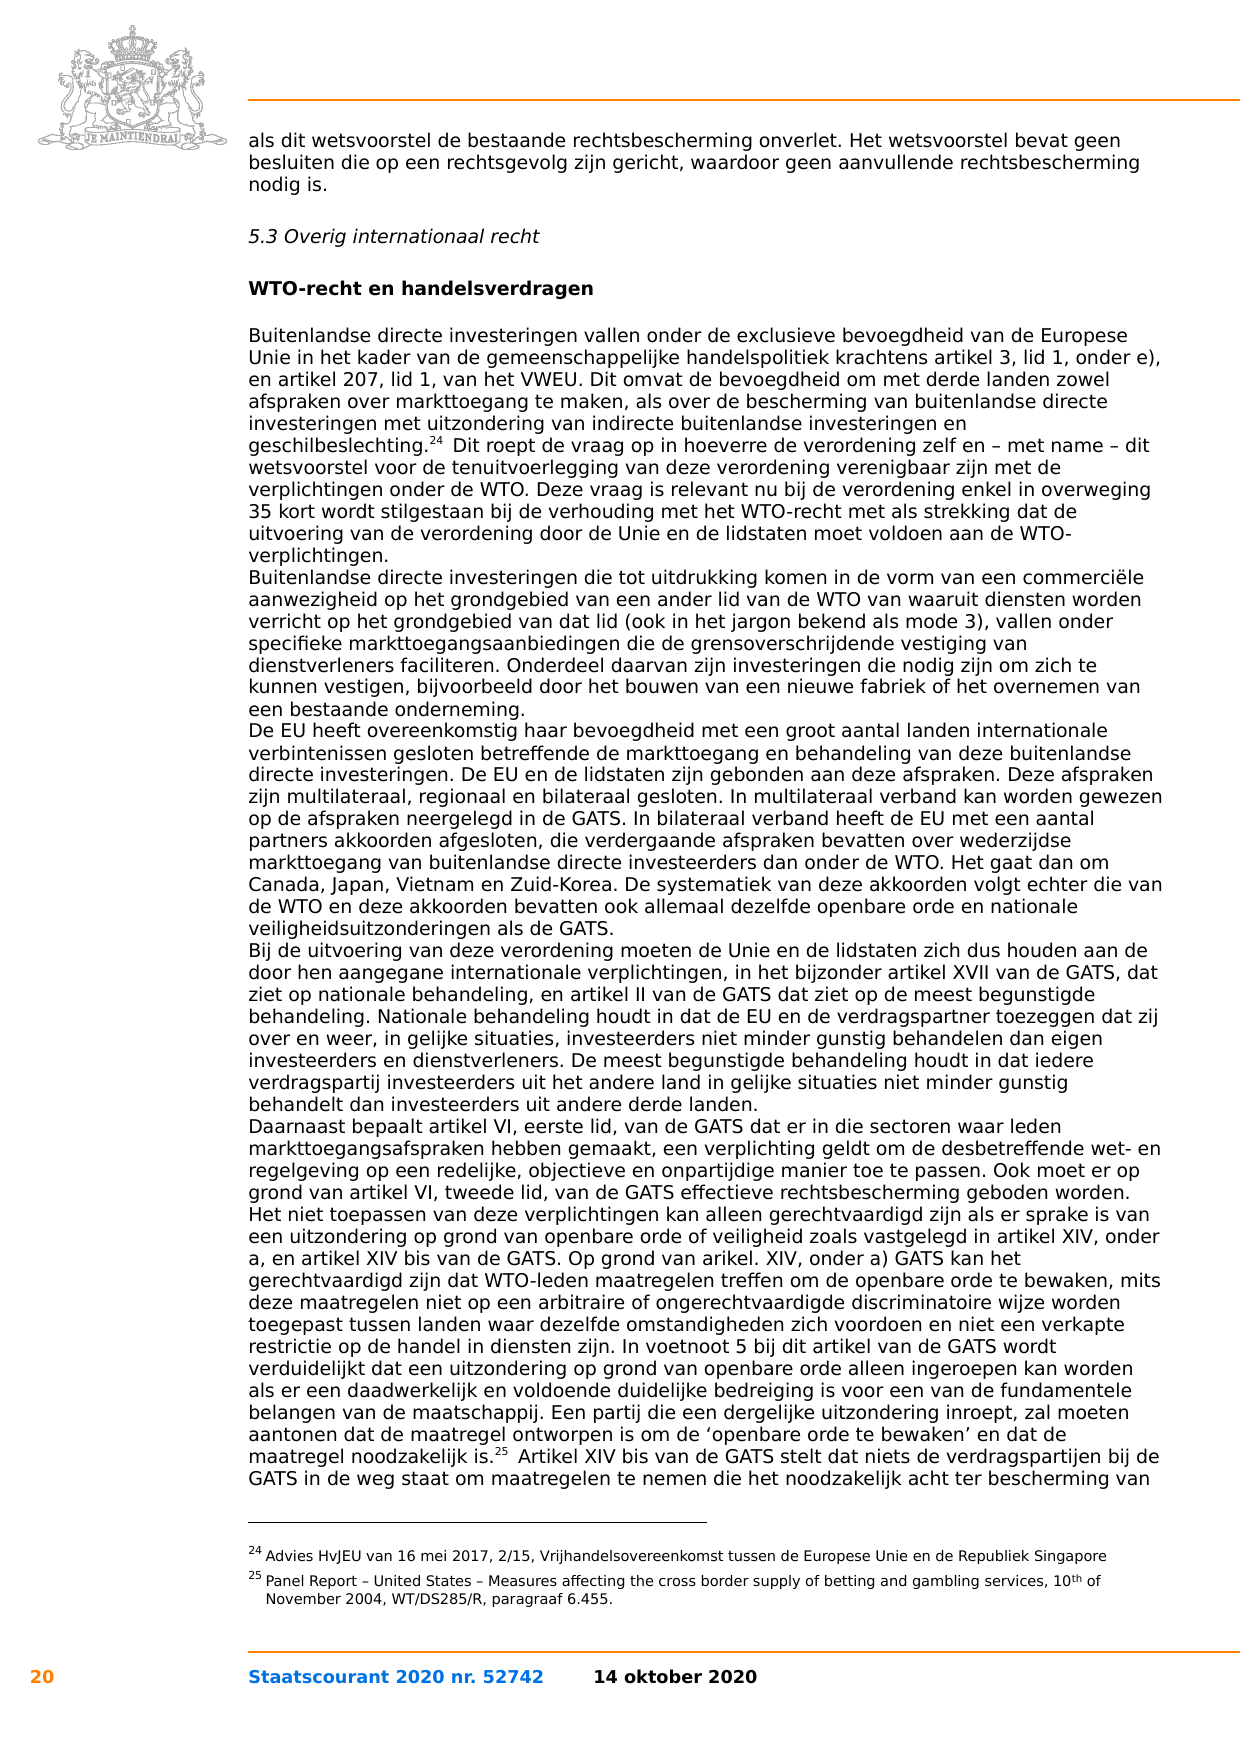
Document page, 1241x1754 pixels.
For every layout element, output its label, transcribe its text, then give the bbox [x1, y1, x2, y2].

text De EU heeft overeenkomstig haar bevoegdheid met een groot aantal landen internationale verbintenissen gesloten betreffende de markttoegang en behandeling van deze buitenlandse directe investeringen. De EU en de lidstaten zijn gebonden aan deze afspraken. Deze afspraken zijn multilateraal, regionaal en bilateraal gesloten. In multilateraal verband kan worden gewezen op de afspraken neergelegd in de GATS. In bilateraal verband heeft de EU met een aantal partners akkoorden afgesloten, die verdergaande afspraken bevatten over wederzijdse markttoegang van buitenlandse directe investeerders dan onder de WTO. Het gaat dan om Canada, Japan, Vietnam en Zuid-Korea. De systematiek van deze akkoorden volgt echter die van de WTO en deze akkoorden bevatten ook allemaal dezelfde openbare orde en nationale veiligheidsuitzonderingen als de GATS. [248, 720, 1163, 940]
text Panel Report – United States – Measures affecting the cross border supply of betting and gambling services, 10th of November 2004, WT/DS285/R, paragraaf 6.455. [248, 1569, 1163, 1608]
picture [38, 25, 227, 150]
text Daarnaast bepaalt artikel VI, eerste lid, van de GATS dat er in die sectoren waar leden markttoegangsafspraken hebben gemaakt, een verplichting geldt om de desbetreffende wet- en regelgeving op een redelijke, objectieve en onpartijdige manier toe te passen. Ook moet er op grond van artikel VI, tweede lid, van de GATS effectieve rechtsbescherming geboden worden. [248, 1116, 1163, 1204]
text Advies HvJEU van 16 mei 2017, 2/15, Vrijhandelsovereenkomst tussen de Europese Unie en de Republiek Singapore [248, 1544, 1163, 1566]
text als dit wetsvoorstel de bestaande rechtsbescherming onverlet. Het wetsvoorstel bevat geen besluiten die op een rechtsgevolg zijn gericht, waardoor geen aanvullende rechtsbescherming nodig is. [248, 130, 1163, 196]
subtitle WTO-recht en handelsverdragen [248, 278, 1163, 300]
text Buitenlandse directe investeringen vallen onder de exclusieve bevoegdheid van de Europese Unie in het kader van de gemeenschappelijke handelspolitiek krachtens artikel 3, lid 1, onder e), en artikel 207, lid 1, van het VWEU. Dit omvat de bevoegdheid om met derde landen zowel afspraken over markttoegang te maken, als over de bescherming van buitenlandse directe investeringen met uitzondering van indirecte buitenlandse investeringen en geschilbeslechting. Dit roept de vraag op in hoeverre de verordening zelf en – met name – dit wetsvoorstel voor de tenuitvoerlegging van deze verordening verenigbaar zijn met de verplichtingen onder de WTO. Deze vraag is relevant nu bij de verordening enkel in overweging 35 kort wordt stilgestaan bij de verhouding met het WTO-recht met als strekking dat de uitvoering van de verordening door de Unie en de lidstaten moet voldoen aan de WTO-verplichtingen. [248, 325, 1163, 567]
text Buitenlandse directe investeringen die tot uitdrukking komen in de vorm van een commerciële aanwezigheid op het grondgebied van een ander lid van de WTO van waaruit diensten worden verricht op het grondgebied van dat lid (ook in het jargon bekend als mode 3), vallen onder specifieke markttoegangsaanbiedingen die de grensoverschrijdende vestiging van dienstverleners faciliteren. Onderdeel daarvan zijn investeringen die nodig zijn om zich te kunnen vestigen, bijvoorbeeld door het bouwen van een nieuwe fabriek of het overnemen van een bestaande onderneming. [248, 567, 1163, 720]
text Bij de uitvoering van deze verordening moeten de Unie en de lidstaten zich dus houden aan de door hen aangegane internationale verplichtingen, in het bijzonder artikel XVII van de GATS, dat ziet op nationale behandeling, en artikel II van de GATS dat ziet op de meest begunstigde behandeling. Nationale behandeling houdt in dat de EU en de verdragspartner toezeggen dat zij over en weer, in gelijke situaties, investeerders niet minder gunstig behandelen dan eigen investeerders en dienstverleners. De meest begunstigde behandeling houdt in dat iedere verdragspartij investeerders uit het andere land in gelijke situaties niet minder gunstig behandelt dan investeerders uit andere derde landen. [248, 940, 1163, 1116]
subtitle 5.3 Overig internationaal recht [248, 226, 1163, 248]
text Het niet toepassen van deze verplichtingen kan alleen gerechtvaardigd zijn als er sprake is van een uitzondering op grond van openbare orde of veiligheid zoals vastgelegd in artikel XIV, onder a, en artikel XIV bis van de GATS. Op grond van arikel. XIV, onder a) GATS kan het gerechtvaardigd zijn dat WTO-leden maatregelen treffen om de openbare orde te bewaken, mits deze maatregelen niet op een arbitraire of ongerechtvaardigde discriminatoire wijze worden toegepast tussen landen waar dezelfde omstandigheden zich voordoen en niet een verkapte restrictie op de handel in diensten zijn. In voetnoot 5 bij dit artikel van de GATS wordt verduidelijkt dat een uitzondering op grond van openbare orde alleen ingeroepen kan worden als er een daadwerkelijk en voldoende duidelijke bedreiging is voor een van de fundamentele belangen van de maatschappij. Een partij die een dergelijke uitzondering inroept, zal moeten aantonen dat de maatregel ontworpen is om de ‘openbare orde te bewaken’ en dat de maatregel noodzakelijk is. Artikel XIV bis van de GATS stelt dat niets de verdragspartijen bij de GATS in de weg staat om maatregelen te nemen die het noodzakelijk acht ter bescherming van [248, 1204, 1163, 1490]
